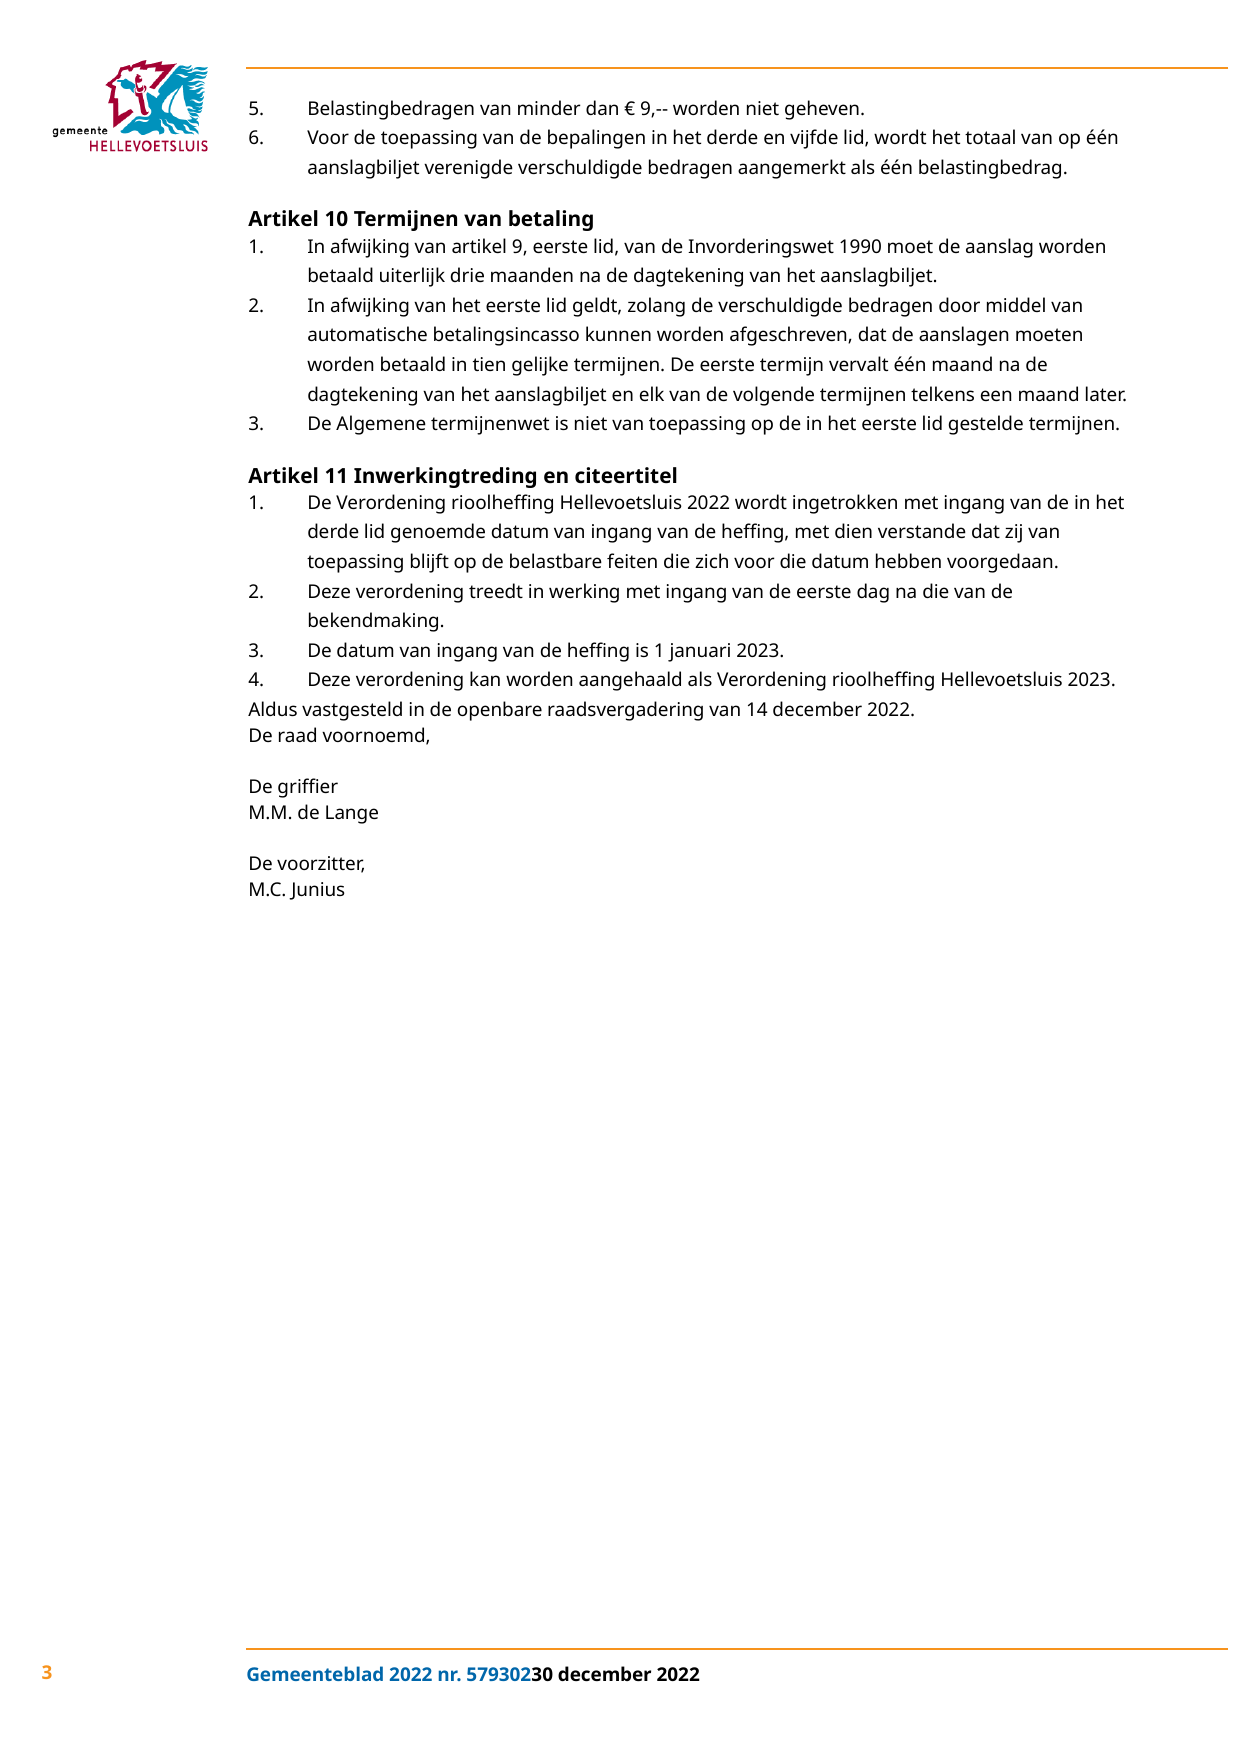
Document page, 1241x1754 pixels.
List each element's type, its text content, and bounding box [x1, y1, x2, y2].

text Aldus vastgesteld in de openbare raadsvergadering van 14 december 2022. [248, 696, 1152, 722]
picture [41, 47, 231, 172]
text De raad voornoemd, [248, 722, 1152, 748]
text M.M. de Lange [248, 799, 1152, 825]
text Artikel 11 Inwerkingtreding en citeertitel [248, 461, 1152, 489]
list Belastingbedragen van minder dan € 9,-- worden niet geheven. [248, 95, 1152, 121]
list Deze verordening treedt in werking met ingang van de eerste dag na die van de bekendmaking. [248, 578, 1152, 633]
text M.C. Junius [248, 876, 1152, 902]
list De Verordening rioolheffing Hellevoetsluis 2022 wordt ingetrokken met ingang van de in het derde lid genoemde datum van ingang van de heffing, met dien verstande dat zij van toepassing blijft op de belastbare feiten die zich voor die datum hebben voorgedaan. [248, 489, 1152, 574]
text De griffier [248, 773, 1152, 799]
text Artikel 10 Termijnen van betaling [248, 204, 1152, 233]
list Voor de toepassing van de bepalingen in het derde en vijfde lid, wordt het totaal van op één aanslagbiljet verenigde verschuldigde bedragen aangemerkt als één belastingbedrag. [248, 124, 1152, 180]
text De voorzitter, [248, 851, 1152, 876]
list De Algemene termijnenwet is niet van toepassing op de in het eerste lid gestelde termijnen. [248, 410, 1152, 436]
list Deze verordening kan worden aangehaald als Verordening rioolheffing Hellevoetsluis 2023. [248, 667, 1152, 692]
list In afwijking van het eerste lid geldt, zolang de verschuldigde bedragen door middel van automatische betalingsincasso kunnen worden afgeschreven, dat de aanslagen moeten worden betaald in tien gelijke termijnen. De eerste termijn vervalt één maand na de dagtekening van het aanslagbiljet en elk van de volgende termijnen telkens een maand later. [248, 292, 1152, 406]
list In afwijking van artikel 9, eerste lid, van de Invorderingswet 1990 moet de aanslag worden betaald uiterlijk drie maanden na de dagtekening van het aanslagbiljet. [248, 233, 1152, 288]
list De datum van ingang van de heffing is 1 januari 2023. [248, 637, 1152, 663]
